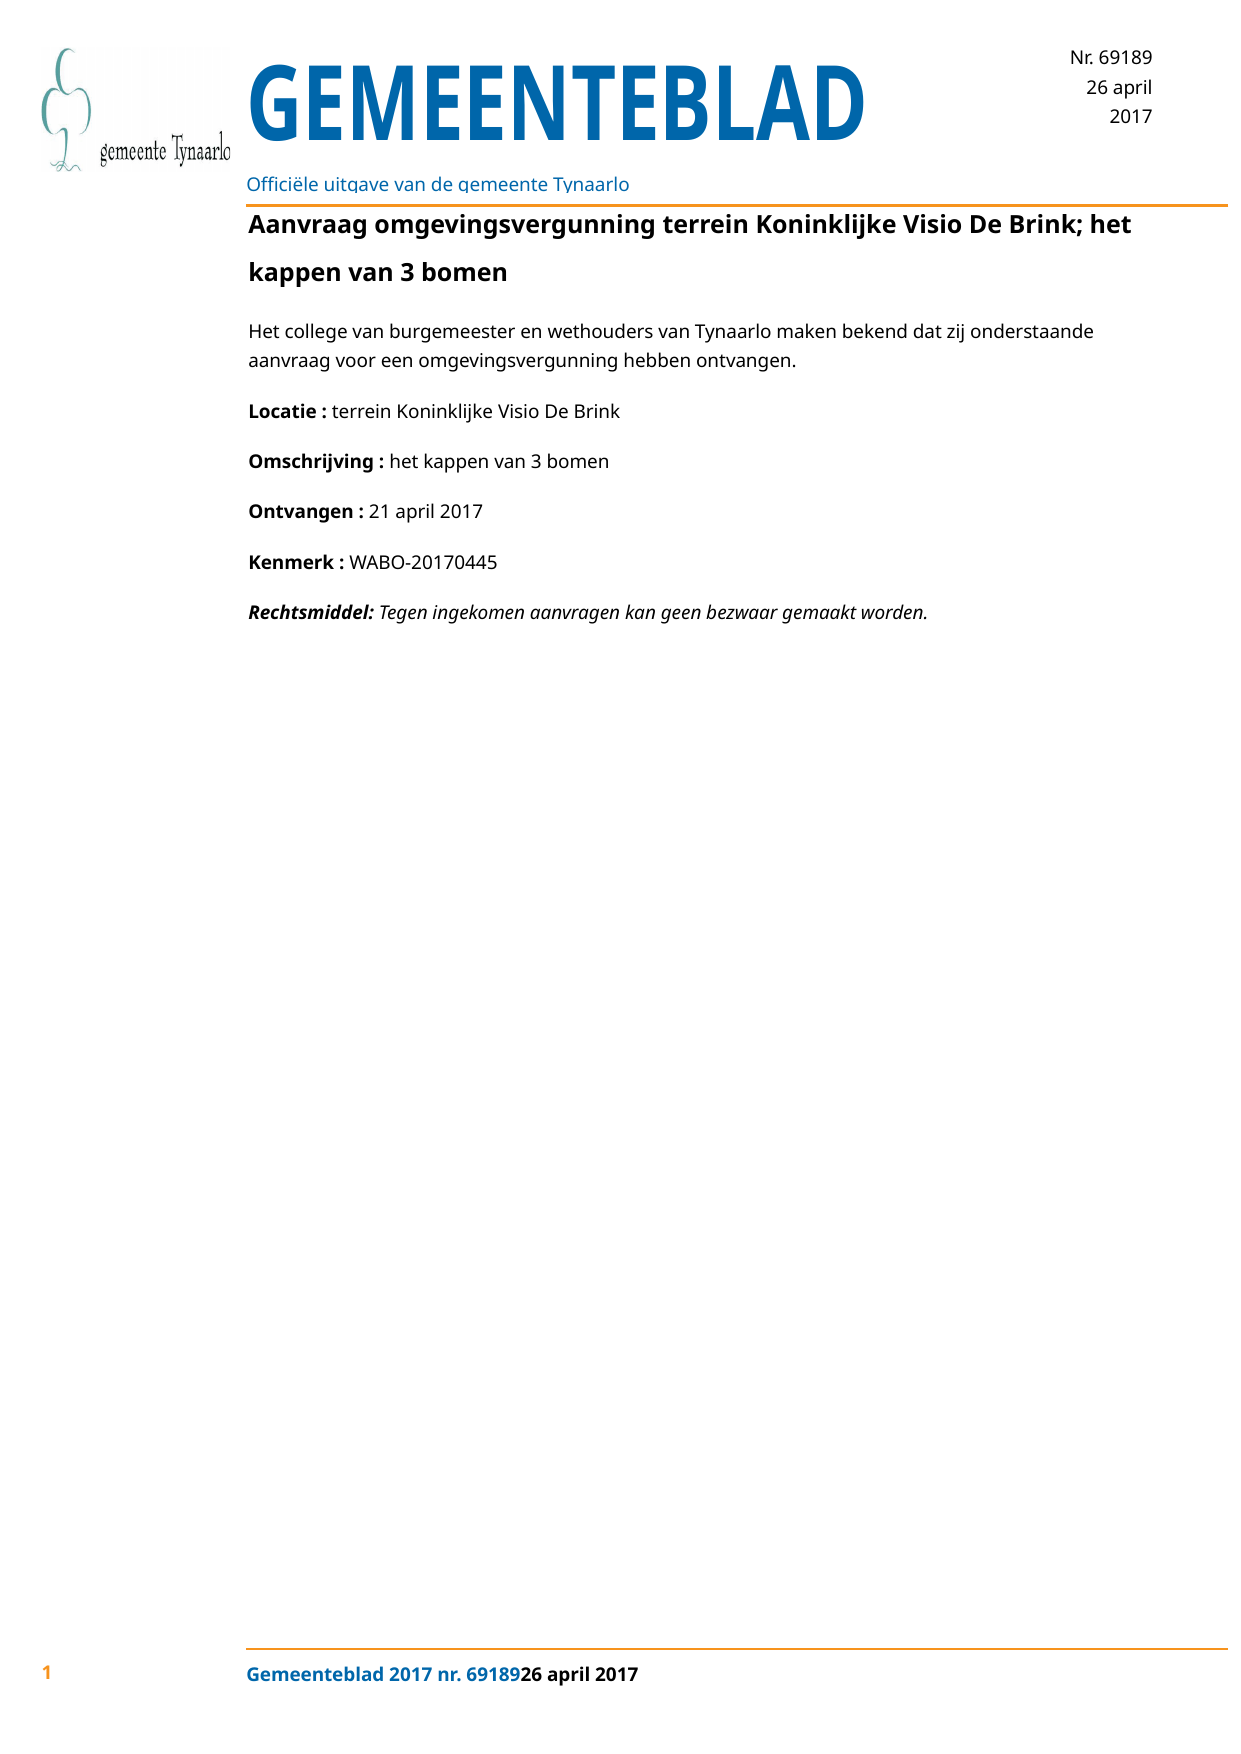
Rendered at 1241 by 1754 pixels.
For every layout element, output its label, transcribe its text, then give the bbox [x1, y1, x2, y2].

text Kenmerk : WABO-20170445 [248, 549, 1152, 575]
text Locatie : terrein Koninklijke Visio De Brink [248, 398, 1152, 424]
picture [41, 47, 231, 172]
text Ontvangen : 21 april 2017 [248, 499, 1152, 524]
text Aanvraag omgevingsvergunning terrein Koninklijke Visio De Brink; het kappen van 3 bomen [248, 207, 1152, 288]
text Rechtsmiddel: Tegen ingekomen aanvragen kan geen bezwaar gemaakt worden. [248, 599, 1152, 625]
text Het college van burgemeester en wethouders van Tynaarlo maken bekend dat zij onderstaande aanvraag voor een omgevingsvergunning hebben ontvangen. [248, 318, 1152, 373]
text Omschrijving : het kappen van 3 bomen [248, 448, 1152, 474]
